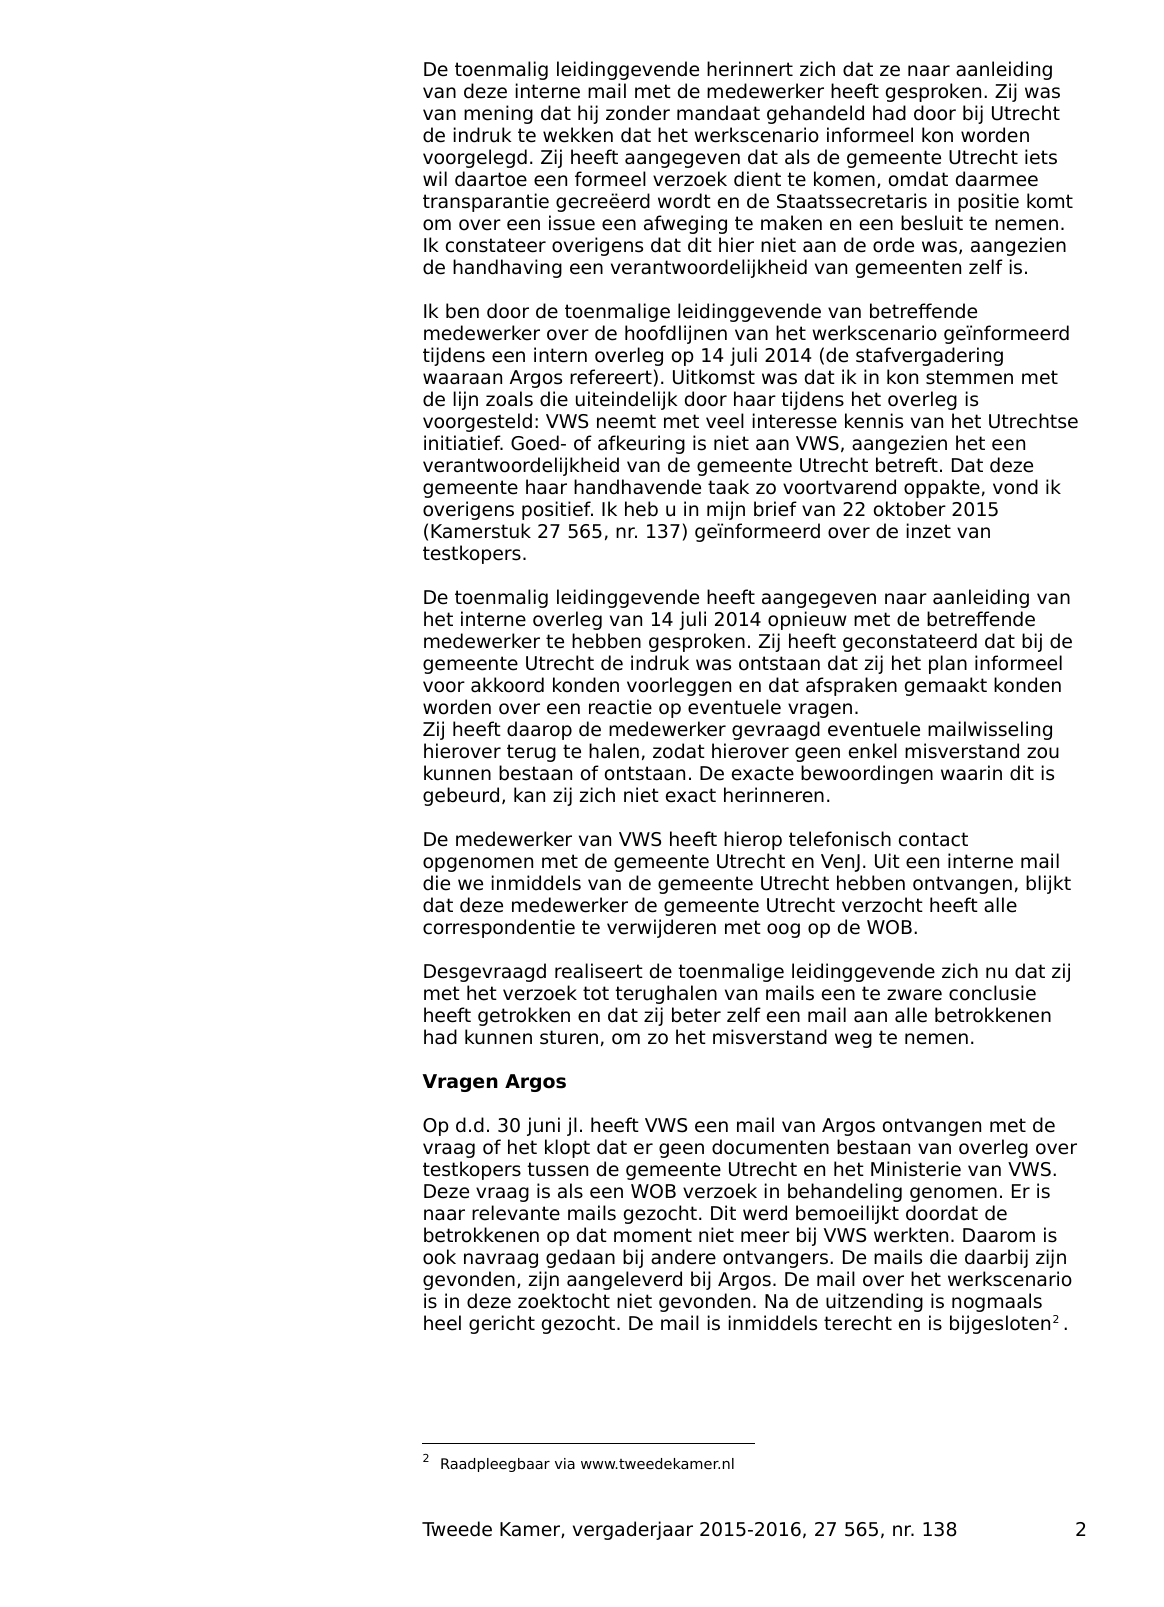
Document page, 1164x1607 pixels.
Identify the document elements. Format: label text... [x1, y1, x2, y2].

text Ik ben door de toenmalige leidinggevende van betreffende medewerker over de hoofdlijnen van het werkscenario geïnformeerd tijdens een intern overleg op 14 juli 2014 (de stafvergadering waaraan Argos refereert). Uitkomst was dat ik in kon stemmen met de lijn zoals die uiteindelijk door haar tijdens het overleg is voorgesteld: VWS neemt met veel interesse kennis van het Utrechtse initiatief. Goed- of afkeuring is niet aan VWS, aangezien het een verantwoordelijkheid van de gemeente Utrecht betreft. Dat deze gemeente haar handhavende taak zo voortvarend oppakte, vond ik overigens positief. Ik heb u in mijn brief van 22 oktober 2015 (Kamerstuk 27 565, nr. 137) geïnformeerd over de inzet van testkopers. [422, 301, 1087, 565]
text Zij heeft daarop de medewerker gevraagd eventuele mailwisseling hierover terug te halen, zodat hierover geen enkel misverstand zou kunnen bestaan of ontstaan. De exacte bewoordingen waarin dit is gebeurd, kan zij zich niet exact herinneren. [422, 719, 1087, 807]
text De toenmalig leidinggevende herinnert zich dat ze naar aanleiding van deze interne mail met de medewerker heeft gesproken. Zij was van mening dat hij zonder mandaat gehandeld had door bij Utrecht de indruk te wekken dat het werkscenario informeel kon worden voorgelegd. Zij heeft aangegeven dat als de gemeente Utrecht iets wil daartoe een formeel verzoek dient te komen, omdat daarmee transparantie gecreëerd wordt en de Staatssecretaris in positie komt om over een issue een afweging te maken en een besluit te nemen. Ik constateer overigens dat dit hier niet aan de orde was, aangezien de handhaving een verantwoordelijkheid van gemeenten zelf is. [422, 59, 1087, 279]
text Raadpleegbaar via www.tweedekamer.nl [422, 1452, 1087, 1474]
text De toenmalig leidinggevende heeft aangegeven naar aanleiding van het interne overleg van 14 juli 2014 opnieuw met de betreffende medewerker te hebben gesproken. Zij heeft geconstateerd dat bij de gemeente Utrecht de indruk was ontstaan dat zij het plan informeel voor akkoord konden voorleggen en dat afspraken gemaakt konden worden over een reactie op eventuele vragen. [422, 587, 1087, 719]
subtitle Vragen Argos [422, 1071, 1087, 1093]
text Desgevraagd realiseert de toenmalige leidinggevende zich nu dat zij met het verzoek tot terughalen van mails een te zware conclusie heeft getrokken en dat zij beter zelf een mail aan alle betrokkenen had kunnen sturen, om zo het misverstand weg te nemen. [422, 961, 1087, 1049]
text Op d.d. 30 juni jl. heeft VWS een mail van Argos ontvangen met de vraag of het klopt dat er geen documenten bestaan van overleg over testkopers tussen de gemeente Utrecht en het Ministerie van VWS. Deze vraag is als een WOB verzoek in behandeling genomen. Er is naar relevante mails gezocht. Dit werd bemoeilijkt doordat de betrokkenen op dat moment niet meer bij VWS werkten. Daarom is ook navraag gedaan bij andere ontvangers. De mails die daarbij zijn gevonden, zijn aangeleverd bij Argos. De mail over het werkscenario is in deze zoektocht niet gevonden. Na de uitzending is nogmaals heel gericht gezocht. De mail is inmiddels terecht en is bijgesloten. [422, 1115, 1087, 1335]
text De medewerker van VWS heeft hierop telefonisch contact opgenomen met de gemeente Utrecht en VenJ. Uit een interne mail die we inmiddels van de gemeente Utrecht hebben ontvangen, blijkt dat deze medewerker de gemeente Utrecht verzocht heeft alle correspondentie te verwijderen met oog op de WOB. [422, 829, 1087, 939]
